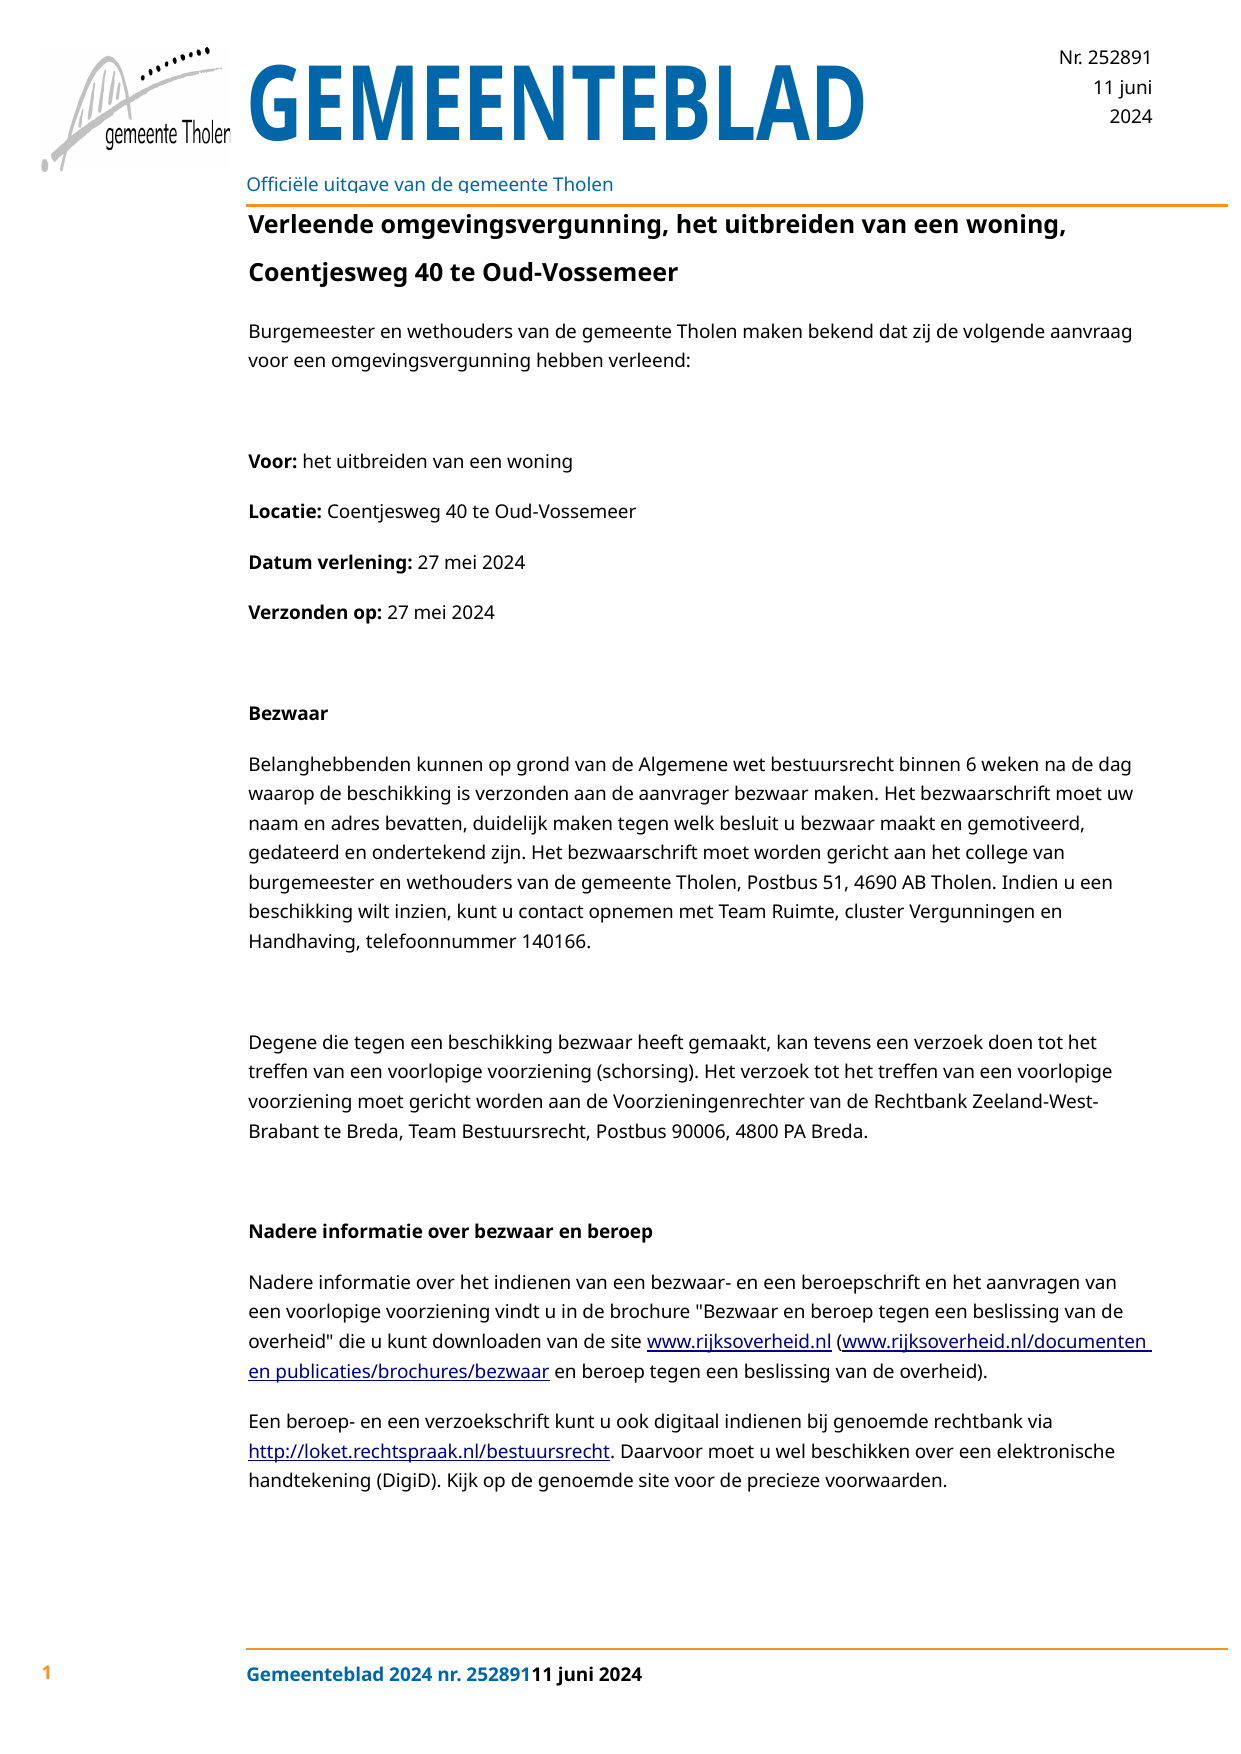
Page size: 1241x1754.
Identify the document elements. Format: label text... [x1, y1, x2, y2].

text Een beroep- en een verzoekschrift kunt u ook digitaal indienen bij genoemde rechtbank via http://loket.rechtspraak.nl/bestuursrecht. Daarvoor moet u wel beschikken over een elektronische handtekening (DigiD). Kijk op de genoemde site voor de precieze voorwaarden. [248, 1408, 1152, 1493]
text Verleende omgevingsvergunning, het uitbreiden van een woning, Coentjesweg 40 te Oud-Vossemeer [248, 207, 1152, 288]
text Locatie: Coentjesweg 40 te Oud-Vossemeer [248, 499, 1152, 524]
text Burgemeester en wethouders van de gemeente Tholen maken bekend dat zij de volgende aanvraag voor een omgevingsvergunning hebben verleend: [248, 318, 1152, 373]
text Datum verlening: 27 mei 2024 [248, 549, 1152, 575]
text Belanghebbenden kunnen op grond van de Algemene wet bestuursrecht binnen 6 weken na de dag waarop de beschikking is verzonden aan de aanvrager bezwaar maken. Het bezwaarschrift moet uw naam en adres bevatten, duidelijk maken tegen welk besluit u bezwaar maakt en gemotiveerd, gedateerd en ondertekend zijn. Het bezwaarschrift moet worden gericht aan het college van burgemeester en wethouders van de gemeente Tholen, Postbus 51, 4690 AB Tholen. Indien u een beschikking wilt inzien, kunt u contact opnemen met Team Ruimte, cluster Vergunningen en Handhaving, telefoonnummer 140166. [248, 751, 1152, 954]
picture [41, 47, 231, 172]
text Bezwaar [248, 700, 1152, 726]
text Nadere informatie over het indienen van een bezwaar- en een beroepschrift en het aanvragen van een voorlopige voorziening vindt u in de brochure "Bezwaar en beroep tegen een beslissing van de overheid" die u kunt downloaden van de site www.rijksoverheid.nl (www.rijksoverheid.nl/documenten en publicaties/brochures/bezwaar en beroep tegen een beslissing van de overheid). [248, 1269, 1152, 1384]
text Verzonden op: 27 mei 2024 [248, 599, 1152, 625]
text Degene die tegen een beschikking bezwaar heeft gemaakt, kan tevens een verzoek doen tot het treffen van een voorlopige voorziening (schorsing). Het verzoek tot het treffen van een voorlopige voorziening moet gericht worden aan de Voorzieningenrechter van de Rechtbank Zeeland-West-Brabant te Breda, Team Bestuursrecht, Postbus 90006, 4800 PA Breda. [248, 1029, 1152, 1144]
text Nadere informatie over bezwaar en beroep [248, 1219, 1152, 1244]
text Voor: het uitbreiden van een woning [248, 448, 1152, 474]
